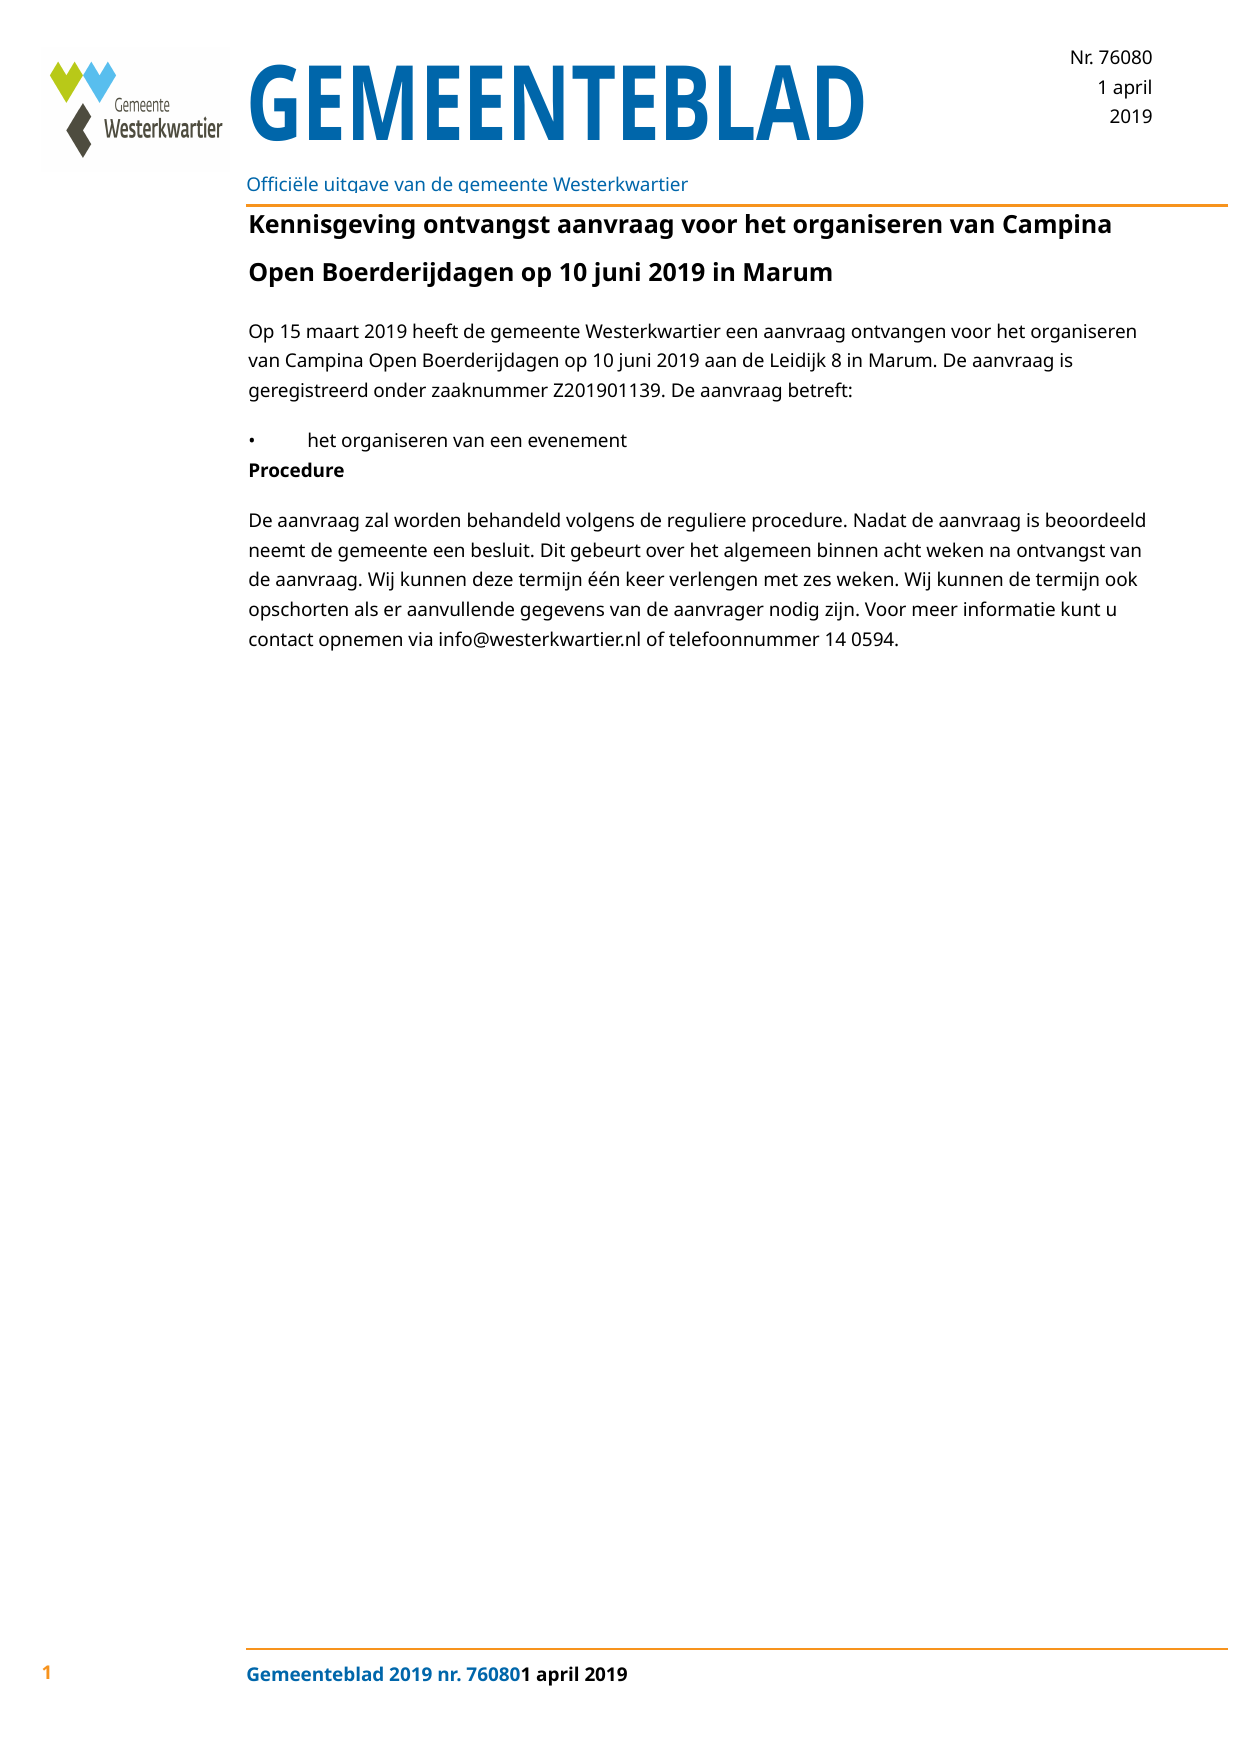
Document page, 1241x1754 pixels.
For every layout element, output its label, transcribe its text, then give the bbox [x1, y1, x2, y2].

text Kennisgeving ontvangst aanvraag voor het organiseren van Campina Open Boerderijdagen op 10 juni 2019 in Marum [248, 207, 1152, 288]
text Procedure [248, 457, 1152, 483]
list het organiseren van een evenement [248, 427, 1152, 453]
text Op 15 maart 2019 heeft de gemeente Westerkwartier een aanvraag ontvangen voor het organiseren van Campina Open Boerderijdagen op 10 juni 2019 aan de Leidijk 8 in Marum. De aanvraag is geregistreerd onder zaaknummer Z201901139. De aanvraag betreft: [248, 318, 1152, 403]
text De aanvraag zal worden behandeld volgens de reguliere procedure. Nadat de aanvraag is beoordeeld neemt de gemeente een besluit. Dit gebeurt over het algemeen binnen acht weken na ontvangst van de aanvraag. Wij kunnen deze termijn één keer verlengen met zes weken. Wij kunnen de termijn ook opschorten als er aanvullende gegevens van de aanvrager nodig zijn. Voor meer informatie kunt u contact opnemen via info@westerkwartier.nl of telefoonnummer 14 0594. [248, 507, 1152, 652]
picture [41, 47, 231, 172]
